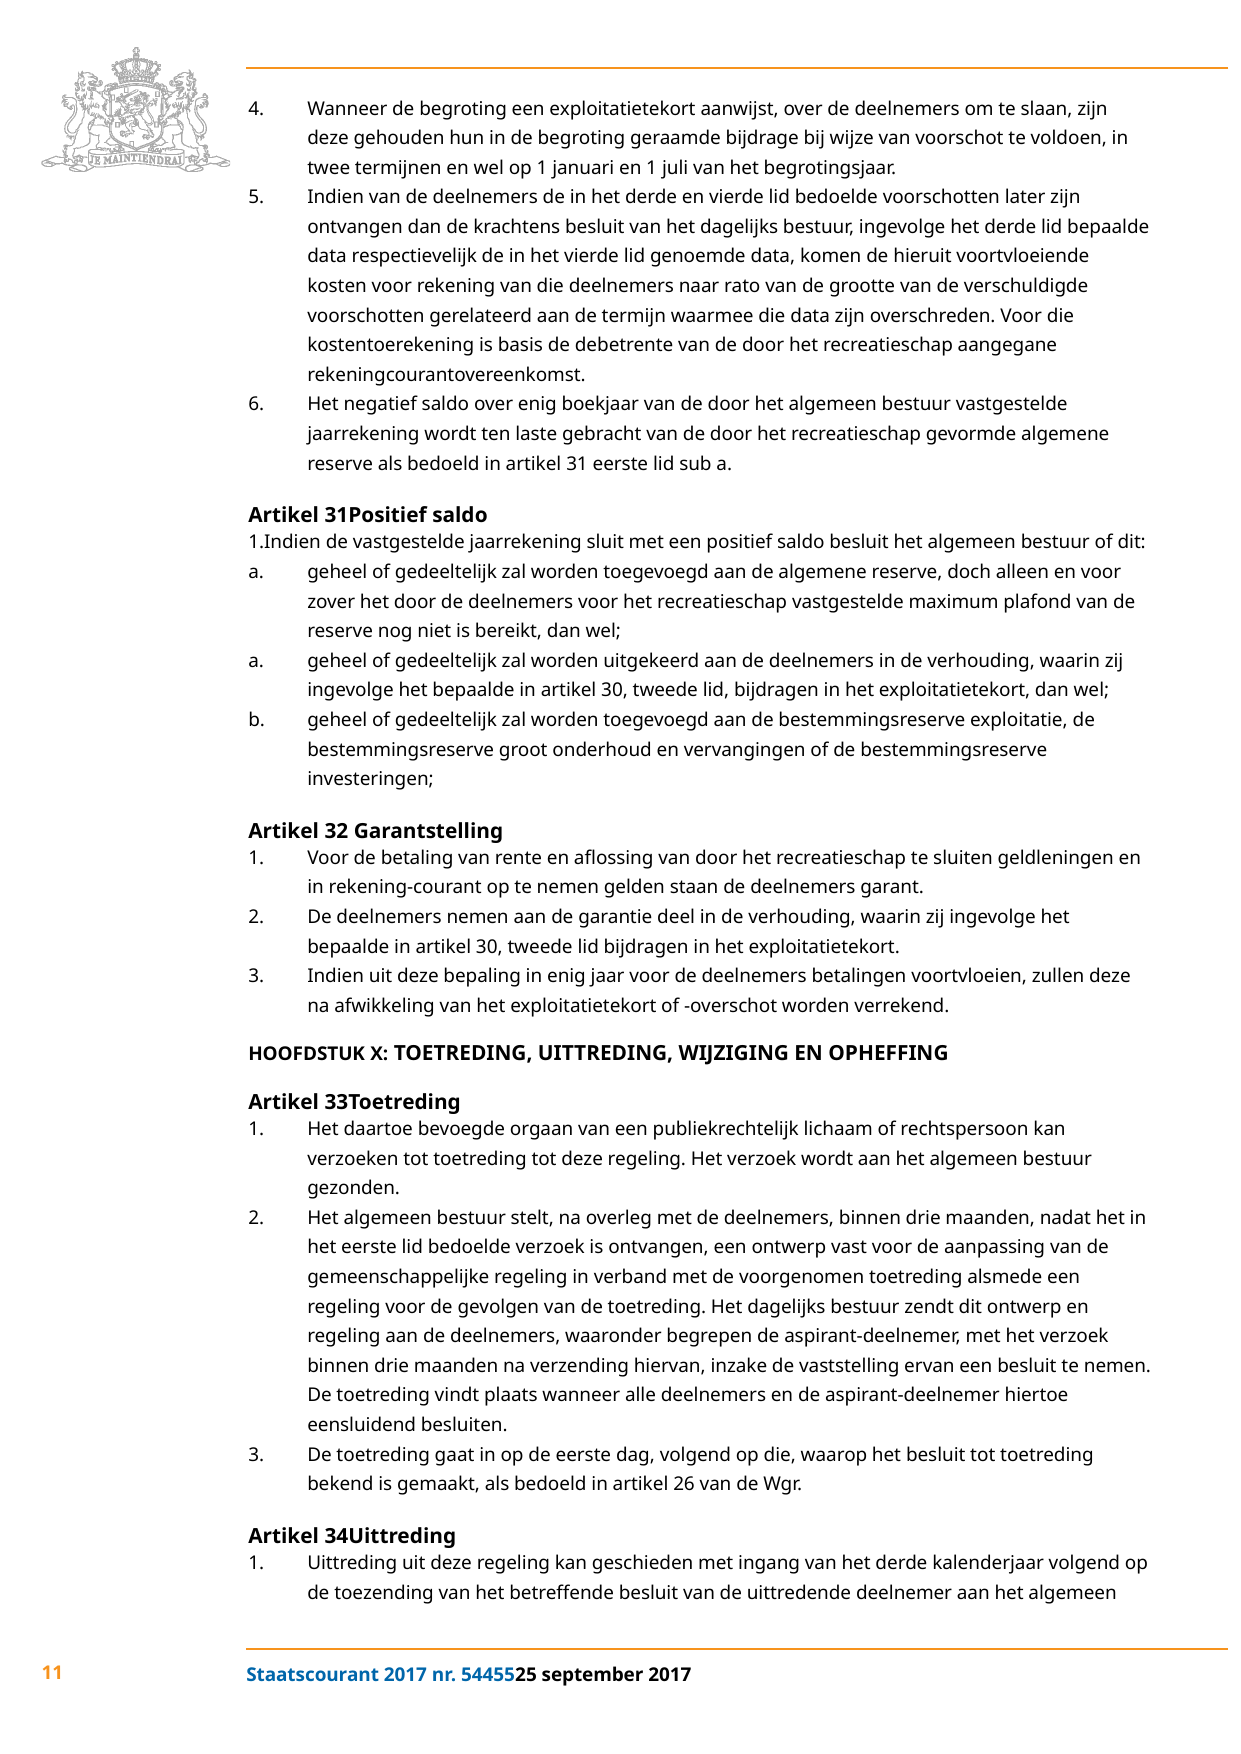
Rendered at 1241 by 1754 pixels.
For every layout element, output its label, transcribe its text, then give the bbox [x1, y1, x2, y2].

list geheel of gedeeltelijk zal worden uitgekeerd aan de deelnemers in de verhouding, waarin zij ingevolge het bepaalde in artikel 30, tweede lid, bijdragen in het exploitatietekort, dan wel; [248, 647, 1152, 702]
list Het negatief saldo over enig boekjaar van de door het algemeen bestuur vastgestelde jaarrekening wordt ten laste gebracht van de door het recreatieschap gevormde algemene reserve als bedoeld in artikel 31 eerste lid sub a. [248, 391, 1152, 476]
text HOOFDSTUK X: TOETREDING, UITTREDING, WIJZIGING EN OPHEFFING [248, 1038, 1152, 1066]
list geheel of gedeeltelijk zal worden toegevoegd aan de bestemmingsreserve exploitatie, de bestemmingsreserve groot onderhoud en vervangingen of de bestemmingsreserve investeringen; [248, 706, 1152, 791]
list Indien uit deze bepaling in enig jaar voor de deelnemers betalingen voortvloeien, zullen deze na afwikkeling van het exploitatietekort of -overschot worden verrekend. [248, 962, 1152, 1018]
list Indien van de deelnemers de in het derde en vierde lid bedoelde voorschotten later zijn ontvangen dan de krachtens besluit van het dagelijks bestuur, ingevolge het derde lid bepaalde data respectievelijk de in het vierde lid genoemde data, komen de hieruit voortvloeiende kosten voor rekening van die deelnemers naar rato van de grootte van de verschuldigde voorschotten gerelateerd aan de termijn waarmee die data zijn overschreden. Voor die kostentoerekening is basis de debetrente van de door het recreatieschap aangegane rekeningcourantovereenkomst. [248, 183, 1152, 387]
list Wanneer de begroting een exploitatietekort aanwijst, over de deelnemers om te slaan, zijn deze gehouden hun in de begroting geraamde bijdrage bij wijze van voorschot te voldoen, in twee termijnen en wel op 1 januari en 1 juli van het begrotingsjaar. [248, 95, 1152, 180]
picture [41, 47, 231, 172]
text Artikel 32 Garantstelling [248, 816, 1152, 844]
list Voor de betaling van rente en aflossing van door het recreatieschap te sluiten geldleningen en in rekening-courant op te nemen gelden staan de deelnemers garant. [248, 844, 1152, 899]
text 1.Indien de vastgestelde jaarrekening sluit met een positief saldo besluit het algemeen bestuur of dit: [248, 529, 1152, 554]
list Het daartoe bevoegde orgaan van een publiekrechtelijk lichaam of rechtspersoon kan verzoeken tot toetreding tot deze regeling. Het verzoek wordt aan het algemeen bestuur gezonden. [248, 1115, 1152, 1200]
list Uittreding uit deze regeling kan geschieden met ingang van het derde kalenderjaar volgend op de toezending van het betreffende besluit van de uittredende deelnemer aan het algemeen [248, 1549, 1152, 1604]
text Artikel 34Uittreding [248, 1521, 1152, 1549]
text Artikel 31Positief saldo [248, 500, 1152, 529]
list geheel of gedeeltelijk zal worden toegevoegd aan de algemene reserve, doch alleen en voor zover het door de deelnemers voor het recreatieschap vastgestelde maximum plafond van de reserve nog niet is bereikt, dan wel; [248, 558, 1152, 643]
text Artikel 33Toetreding [248, 1087, 1152, 1115]
list De deelnemers nemen aan de garantie deel in de verhouding, waarin zij ingevolge het bepaalde in artikel 30, tweede lid bijdragen in het exploitatietekort. [248, 903, 1152, 959]
list De toetreding gaat in op de eerste dag, volgend op die, waarop het besluit tot toetreding bekend is gemaakt, als bedoeld in artikel 26 van de Wgr. [248, 1441, 1152, 1496]
list Het algemeen bestuur stelt, na overleg met de deelnemers, binnen drie maanden, nadat het in het eerste lid bedoelde verzoek is ontvangen, een ontwerp vast voor de aanpassing van de gemeenschappelijke regeling in verband met de voorgenomen toetreding alsmede een regeling voor de gevolgen van de toetreding. Het dagelijks bestuur zendt dit ontwerp en regeling aan de deelnemers, waaronder begrepen de aspirant-deelnemer, met het verzoek binnen drie maanden na verzending hiervan, inzake de vaststelling ervan een besluit te nemen. De toetreding vindt plaats wanneer alle deelnemers en de aspirant-deelnemer hiertoe eensluidend besluiten. [248, 1204, 1152, 1437]
